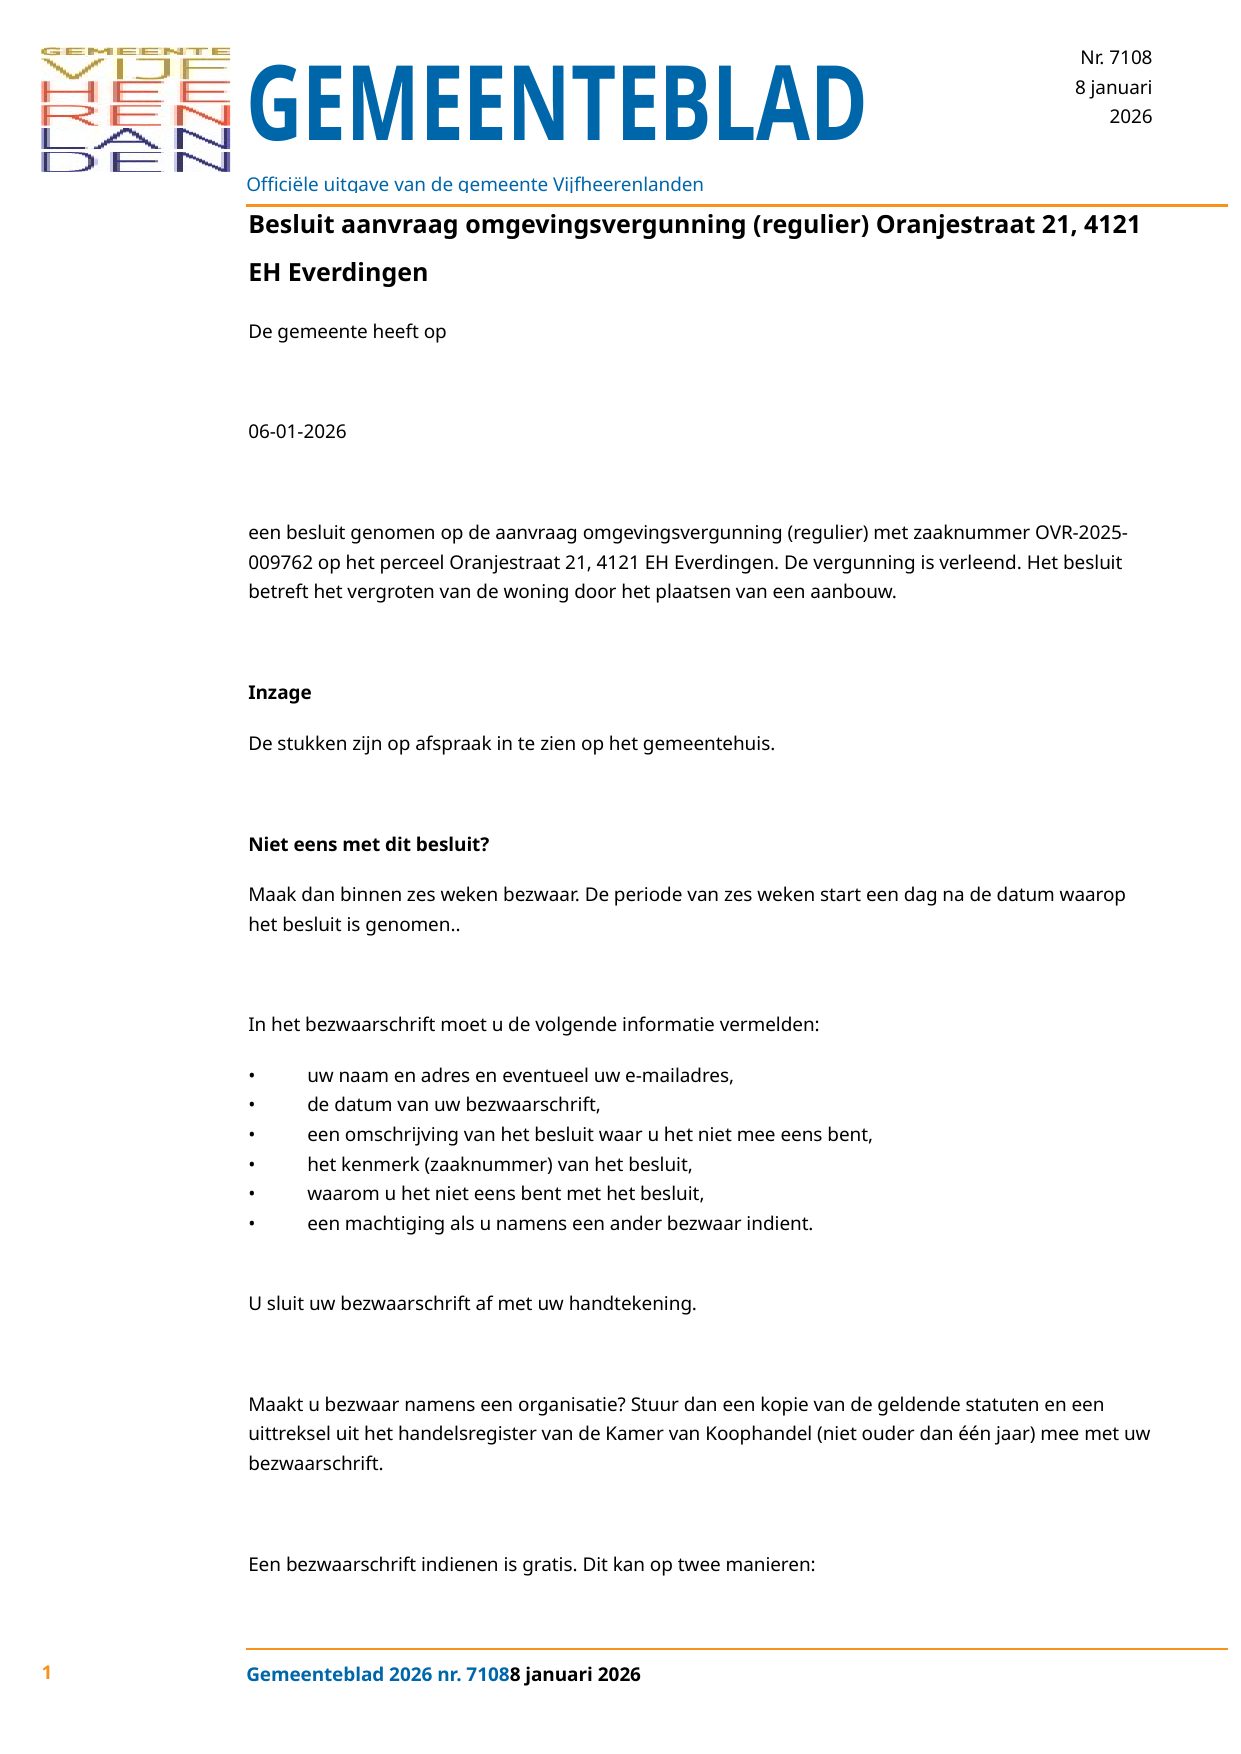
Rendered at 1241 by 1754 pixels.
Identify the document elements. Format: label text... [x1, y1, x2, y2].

text Maakt u bezwaar namens een organisatie? Stuur dan een kopie van de geldende statuten en een uittreksel uit het handelsregister van de Kamer van Koophandel (niet ouder dan één jaar) mee met uw bezwaarschrift. [248, 1391, 1152, 1476]
list waarom u het niet eens bent met het besluit, [248, 1180, 1152, 1206]
list een machtiging als u namens een ander bezwaar indient. [248, 1210, 1152, 1236]
text U sluit uw bezwaarschrift af met uw handtekening. [248, 1290, 1152, 1316]
text In het bezwaarschrift moet u de volgende informatie vermelden: [248, 1012, 1152, 1037]
text Besluit aanvraag omgevingsvergunning (regulier) Oranjestraat 21, 4121 EH Everdingen [248, 207, 1152, 288]
text De gemeente heeft op [248, 318, 1152, 344]
text Inzage [248, 679, 1152, 705]
list de datum van uw bezwaarschrift, [248, 1092, 1152, 1117]
list een omschrijving van het besluit waar u het niet mee eens bent, [248, 1121, 1152, 1147]
text een besluit genomen op de aanvraag omgevingsvergunning (regulier) met zaaknummer OVR-2025-009762 op het perceel Oranjestraat 21, 4121 EH Everdingen. De vergunning is verleend. Het besluit betreft het vergroten van de woning door het plaatsen van een aanbouw. [248, 519, 1152, 604]
list uw naam en adres en eventueel uw e-mailadres, [248, 1062, 1152, 1088]
text Niet eens met dit besluit? [248, 831, 1152, 857]
text Een bezwaarschrift indienen is gratis. Dit kan op twee manieren: [248, 1551, 1152, 1577]
text 06-01-2026 [248, 419, 1152, 444]
text Maak dan binnen zes weken bezwaar. De periode van zes weken start een dag na de datum waarop het besluit is genomen.. [248, 881, 1152, 937]
picture [41, 47, 231, 172]
text De stukken zijn op afspraak in te zien op het gemeentehuis. [248, 730, 1152, 756]
list het kenmerk (zaaknummer) van het besluit, [248, 1151, 1152, 1177]
